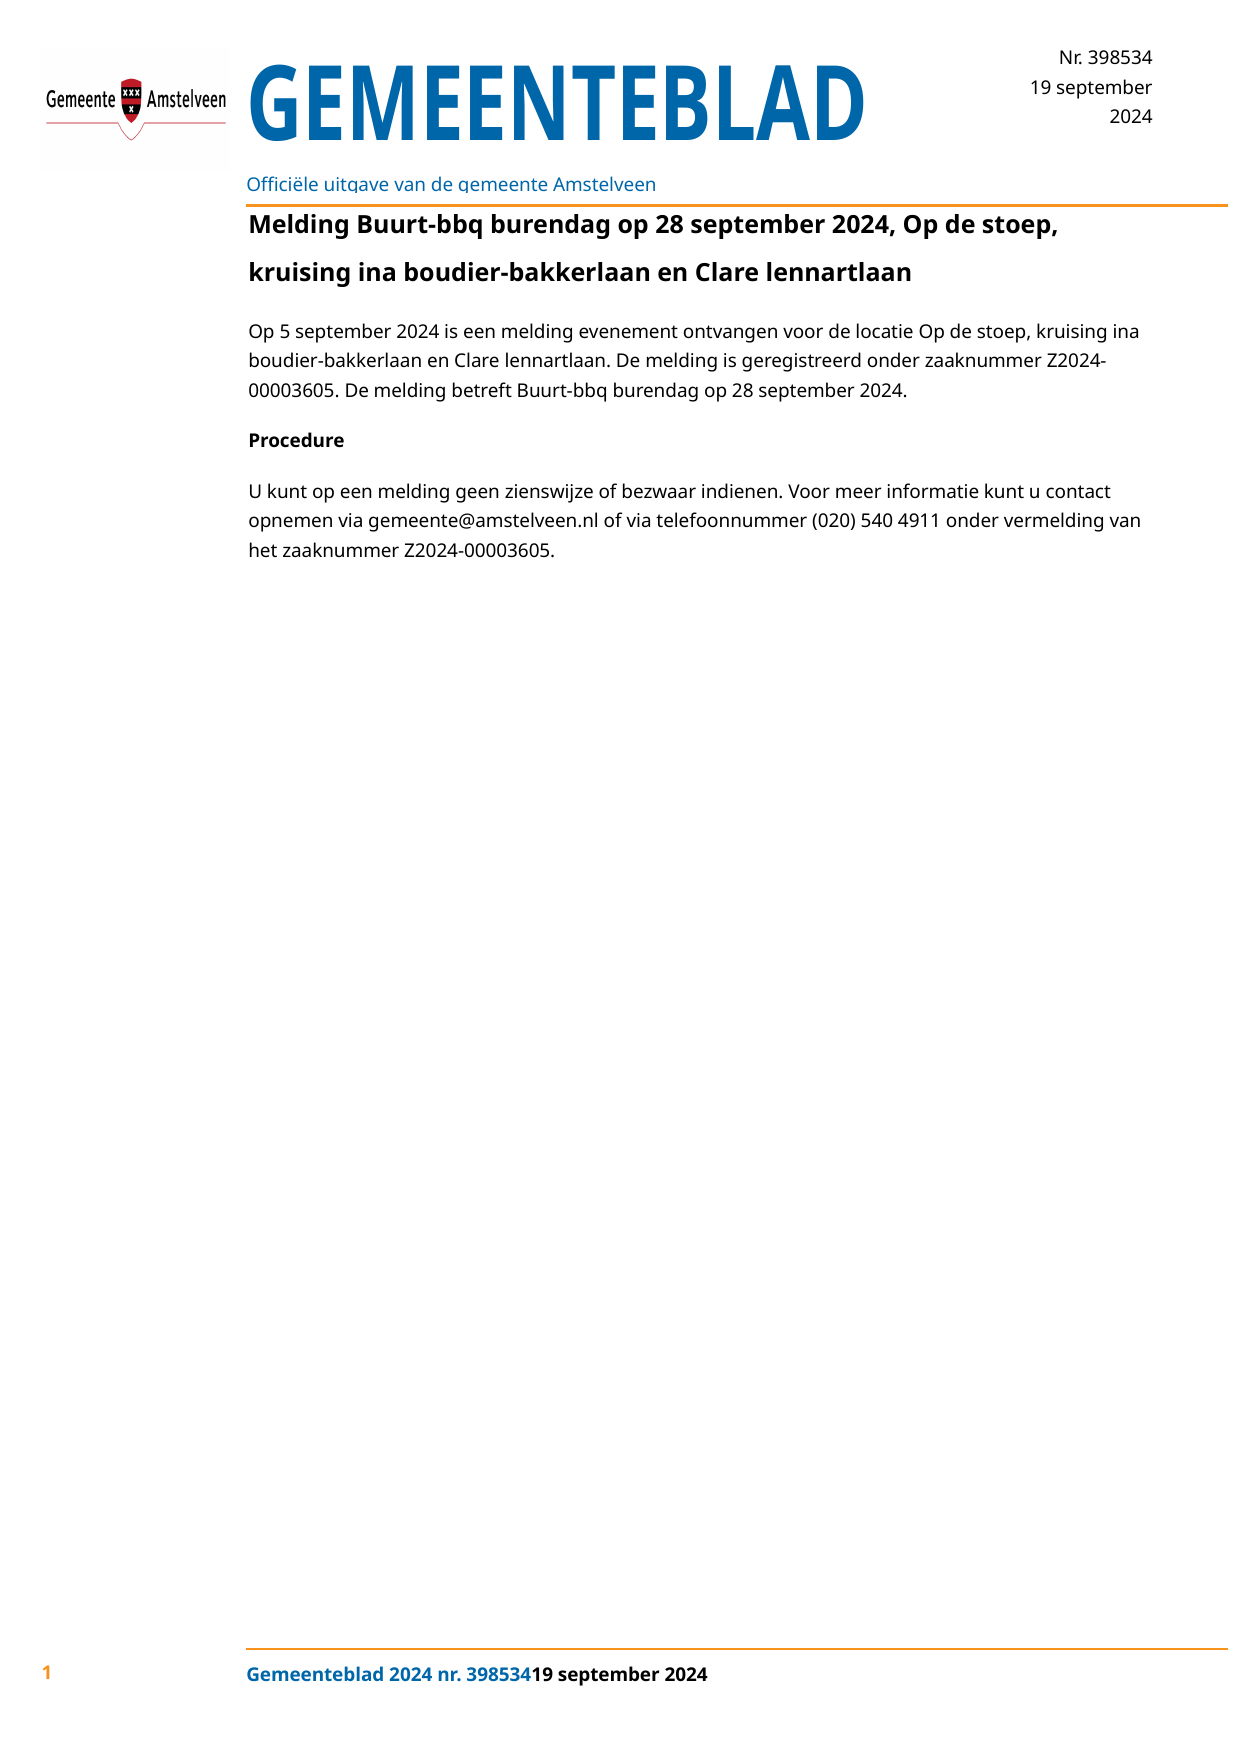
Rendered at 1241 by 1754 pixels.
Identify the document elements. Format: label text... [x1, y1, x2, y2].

picture [41, 47, 231, 172]
text Melding Buurt-bbq burendag op 28 september 2024, Op de stoep, kruising ina boudier-bakkerlaan en Clare lennartlaan [248, 207, 1152, 288]
text U kunt op een melding geen zienswijze of bezwaar indienen. Voor meer informatie kunt u contact opnemen via gemeente@amstelveen.nl of via telefoonnummer (020) 540 4911 onder vermelding van het zaaknummer Z2024-00003605. [248, 478, 1152, 563]
text Procedure [248, 427, 1152, 453]
text Op 5 september 2024 is een melding evenement ontvangen voor de locatie Op de stoep, kruising ina boudier-bakkerlaan en Clare lennartlaan. De melding is geregistreerd onder zaaknummer Z2024-00003605. De melding betreft Buurt-bbq burendag op 28 september 2024. [248, 318, 1152, 403]
